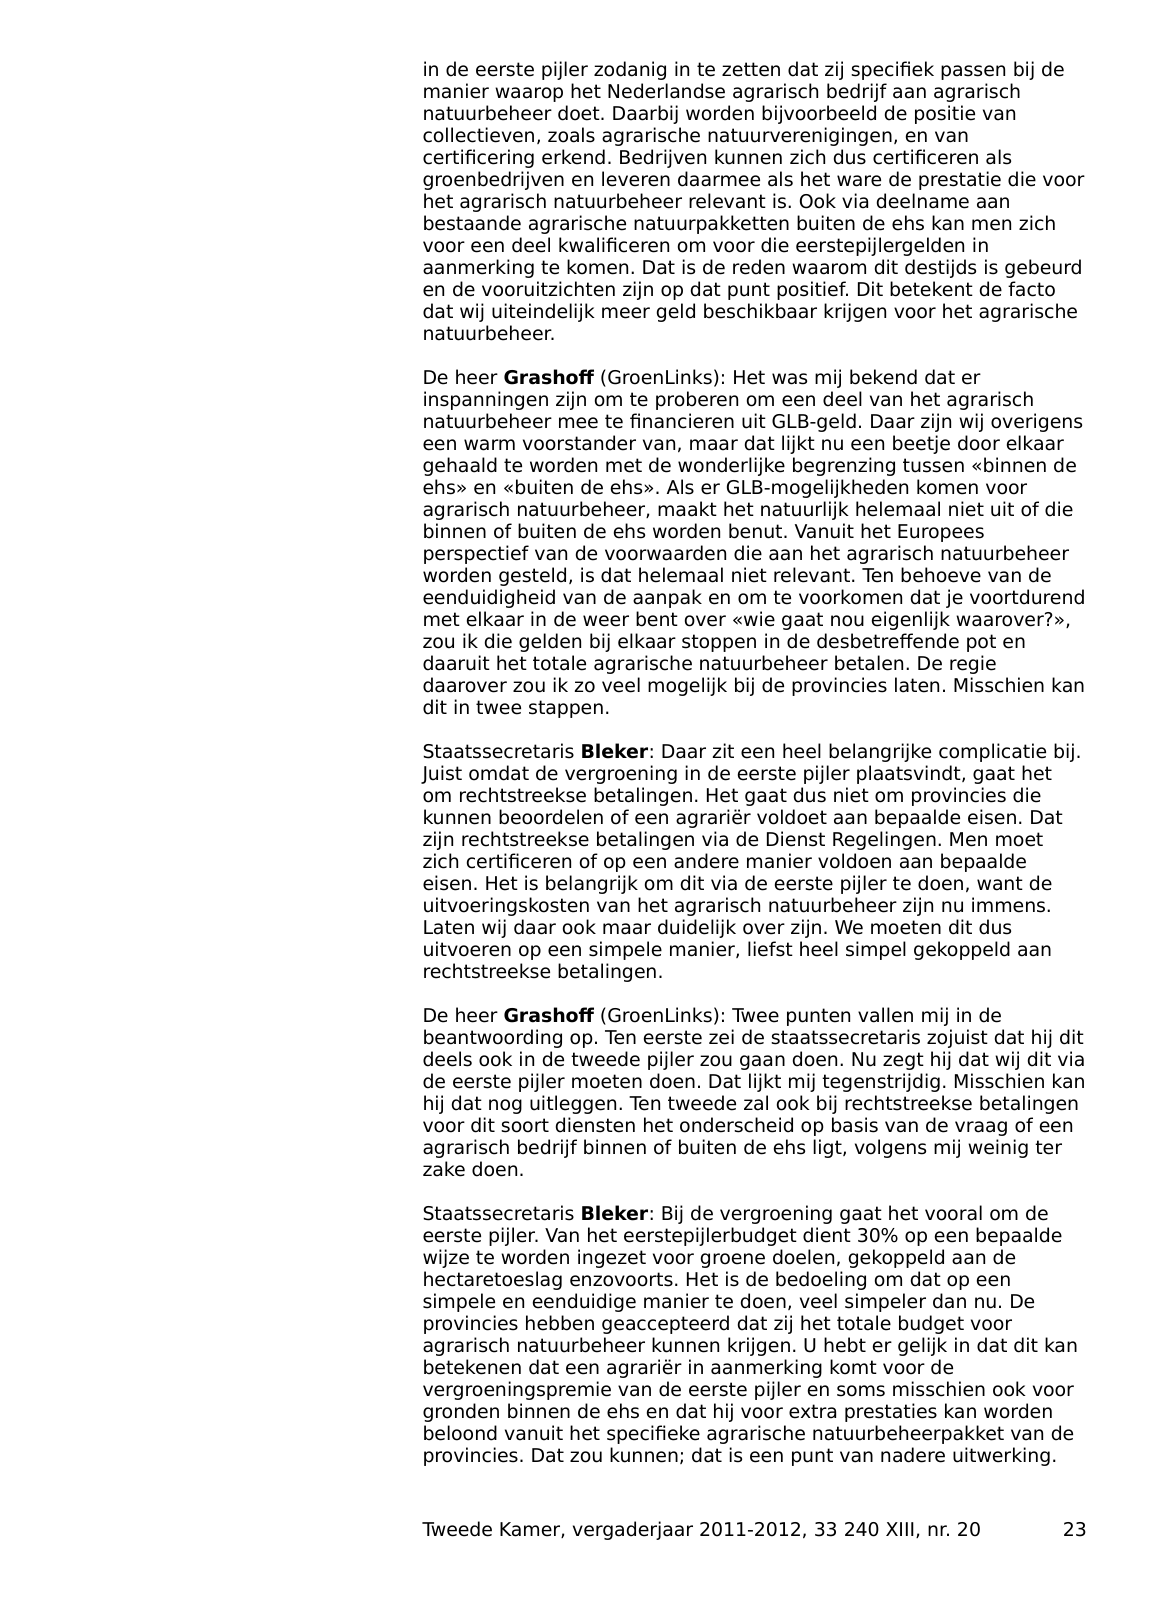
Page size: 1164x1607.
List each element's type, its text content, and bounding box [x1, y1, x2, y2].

text Staatssecretaris Bleker: Daar zit een heel belangrijke complicatie bij. Juist omdat de vergroening in de eerste pijler plaatsvindt, gaat het om rechtstreekse betalingen. Het gaat dus niet om provincies die kunnen beoordelen of een agrariër voldoet aan bepaalde eisen. Dat zijn rechtstreekse betalingen via de Dienst Regelingen. Men moet zich certificeren of op een andere manier voldoen aan bepaalde eisen. Het is belangrijk om dit via de eerste pijler te doen, want de uitvoeringskosten van het agrarisch natuurbeheer zijn nu immens. Laten wij daar ook maar duidelijk over zijn. We moeten dit dus uitvoeren op een simpele manier, liefst heel simpel gekoppeld aan rechtstreekse betalingen. [422, 741, 1087, 983]
text De heer Grashoff (GroenLinks): Het was mij bekend dat er inspanningen zijn om te proberen om een deel van het agrarisch natuurbeheer mee te financieren uit GLB-geld. Daar zijn wij overigens een warm voorstander van, maar dat lijkt nu een beetje door elkaar gehaald te worden met de wonderlijke begrenzing tussen «binnen de ehs» en «buiten de ehs». Als er GLB-mogelijkheden komen voor agrarisch natuurbeheer, maakt het natuurlijk helemaal niet uit of die binnen of buiten de ehs worden benut. Vanuit het Europees perspectief van de voorwaarden die aan het agrarisch natuurbeheer worden gesteld, is dat helemaal niet relevant. Ten behoeve van de eenduidigheid van de aanpak en om te voorkomen dat je voortdurend met elkaar in de weer bent over «wie gaat nou eigenlijk waarover?», zou ik die gelden bij elkaar stoppen in de desbetreffende pot en daaruit het totale agrarische natuurbeheer betalen. De regie daarover zou ik zo veel mogelijk bij de provincies laten. Misschien kan dit in twee stappen. [422, 367, 1087, 719]
text in de eerste pijler zodanig in te zetten dat zij specifiek passen bij de manier waarop het Nederlandse agrarisch bedrijf aan agrarisch natuurbeheer doet. Daarbij worden bijvoorbeeld de positie van collectieven, zoals agrarische natuurverenigingen, en van certificering erkend. Bedrijven kunnen zich dus certificeren als groenbedrijven en leveren daarmee als het ware de prestatie die voor het agrarisch natuurbeheer relevant is. Ook via deelname aan bestaande agrarische natuurpakketten buiten de ehs kan men zich voor een deel kwalificeren om voor die eerstepijlergelden in aanmerking te komen. Dat is de reden waarom dit destijds is gebeurd en de vooruitzichten zijn op dat punt positief. Dit betekent de facto dat wij uiteindelijk meer geld beschikbaar krijgen voor het agrarische natuurbeheer. [422, 59, 1087, 345]
text Staatssecretaris Bleker: Bij de vergroening gaat het vooral om de eerste pijler. Van het eerstepijlerbudget dient 30% op een bepaalde wijze te worden ingezet voor groene doelen, gekoppeld aan de hectaretoeslag enzovoorts. Het is de bedoeling om dat op een simpele en eenduidige manier te doen, veel simpeler dan nu. De provincies hebben geaccepteerd dat zij het totale budget voor agrarisch natuurbeheer kunnen krijgen. U hebt er gelijk in dat dit kan betekenen dat een agrariër in aanmerking komt voor de vergroeningspremie van de eerste pijler en soms misschien ook voor gronden binnen de ehs en dat hij voor extra prestaties kan worden beloond vanuit het specifieke agrarische natuurbeheerpakket van de provincies. Dat zou kunnen; dat is een punt van nadere uitwerking. [422, 1203, 1087, 1467]
text De heer Grashoff (GroenLinks): Twee punten vallen mij in de beantwoording op. Ten eerste zei de staatssecretaris zojuist dat hij dit deels ook in de tweede pijler zou gaan doen. Nu zegt hij dat wij dit via de eerste pijler moeten doen. Dat lijkt mij tegenstrijdig. Misschien kan hij dat nog uitleggen. Ten tweede zal ook bij rechtstreekse betalingen voor dit soort diensten het onderscheid op basis van de vraag of een agrarisch bedrijf binnen of buiten de ehs ligt, volgens mij weinig ter zake doen. [422, 1005, 1087, 1181]
